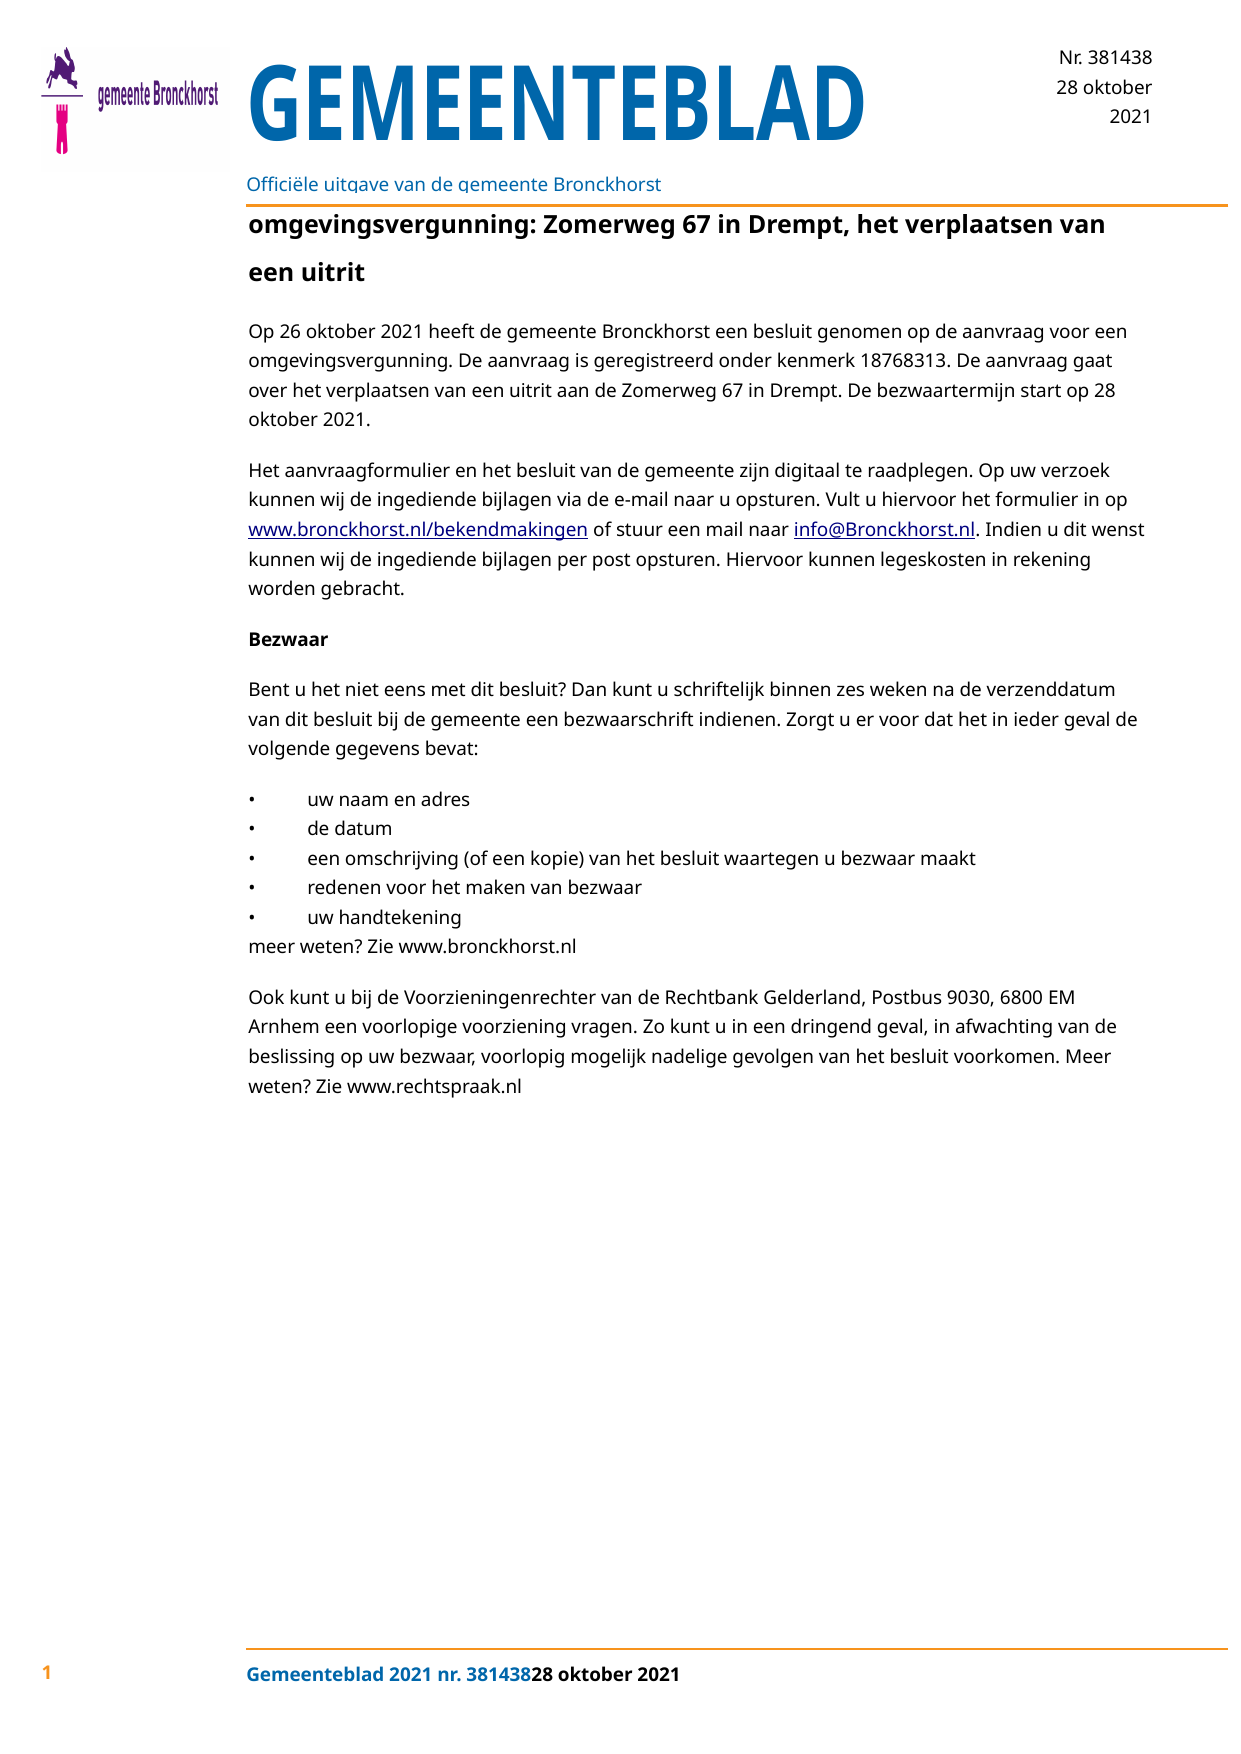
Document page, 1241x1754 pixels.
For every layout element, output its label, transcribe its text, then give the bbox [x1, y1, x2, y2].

list uw handtekening [248, 904, 1152, 930]
list de datum [248, 815, 1152, 841]
list uw naam en adres [248, 786, 1152, 812]
text Bent u het niet eens met dit besluit? Dan kunt u schriftelijk binnen zes weken na de verzenddatum van dit besluit bij de gemeente een bezwaarschrift indienen. Zorgt u er voor dat het in ieder geval de volgende gegevens bevat: [248, 676, 1152, 761]
text meer weten? Zie www.bronckhorst.nl [248, 934, 1152, 959]
text Het aanvraagformulier en het besluit van de gemeente zijn digitaal te raadplegen. Op uw verzoek kunnen wij de ingediende bijlagen via de e-mail naar u opsturen. Vult u hiervoor het formulier in op www.bronckhorst.nl/bekendmakingen of stuur een mail naar info@Bronckhorst.nl. Indien u dit wenst kunnen wij de ingediende bijlagen per post opsturen. Hiervoor kunnen legeskosten in rekening worden gebracht. [248, 457, 1152, 601]
list redenen voor het maken van bezwaar [248, 874, 1152, 900]
text Op 26 oktober 2021 heeft de gemeente Bronckhorst een besluit genomen op de aanvraag voor een omgevingsvergunning. De aanvraag is geregistreerd onder kenmerk 18768313. De aanvraag gaat over het verplaatsen van een uitrit aan de Zomerweg 67 in Drempt. De bezwaartermijn start op 28 oktober 2021. [248, 318, 1152, 432]
text omgevingsvergunning: Zomerweg 67 in Drempt, het verplaatsen van een uitrit [248, 207, 1152, 288]
picture [41, 47, 231, 172]
text Ook kunt u bij de Voorzieningenrechter van de Rechtbank Gelderland, Postbus 9030, 6800 EM Arnhem een voorlopige voorziening vragen. Zo kunt u in een dringend geval, in afwachting van de beslissing op uw bezwaar, voorlopig mogelijk nadelige gevolgen van het besluit voorkomen. Meer weten? Zie www.rechtspraak.nl [248, 984, 1152, 1099]
list een omschrijving (of een kopie) van het besluit waartegen u bezwaar maakt [248, 845, 1152, 871]
text Bezwaar [248, 626, 1152, 652]
